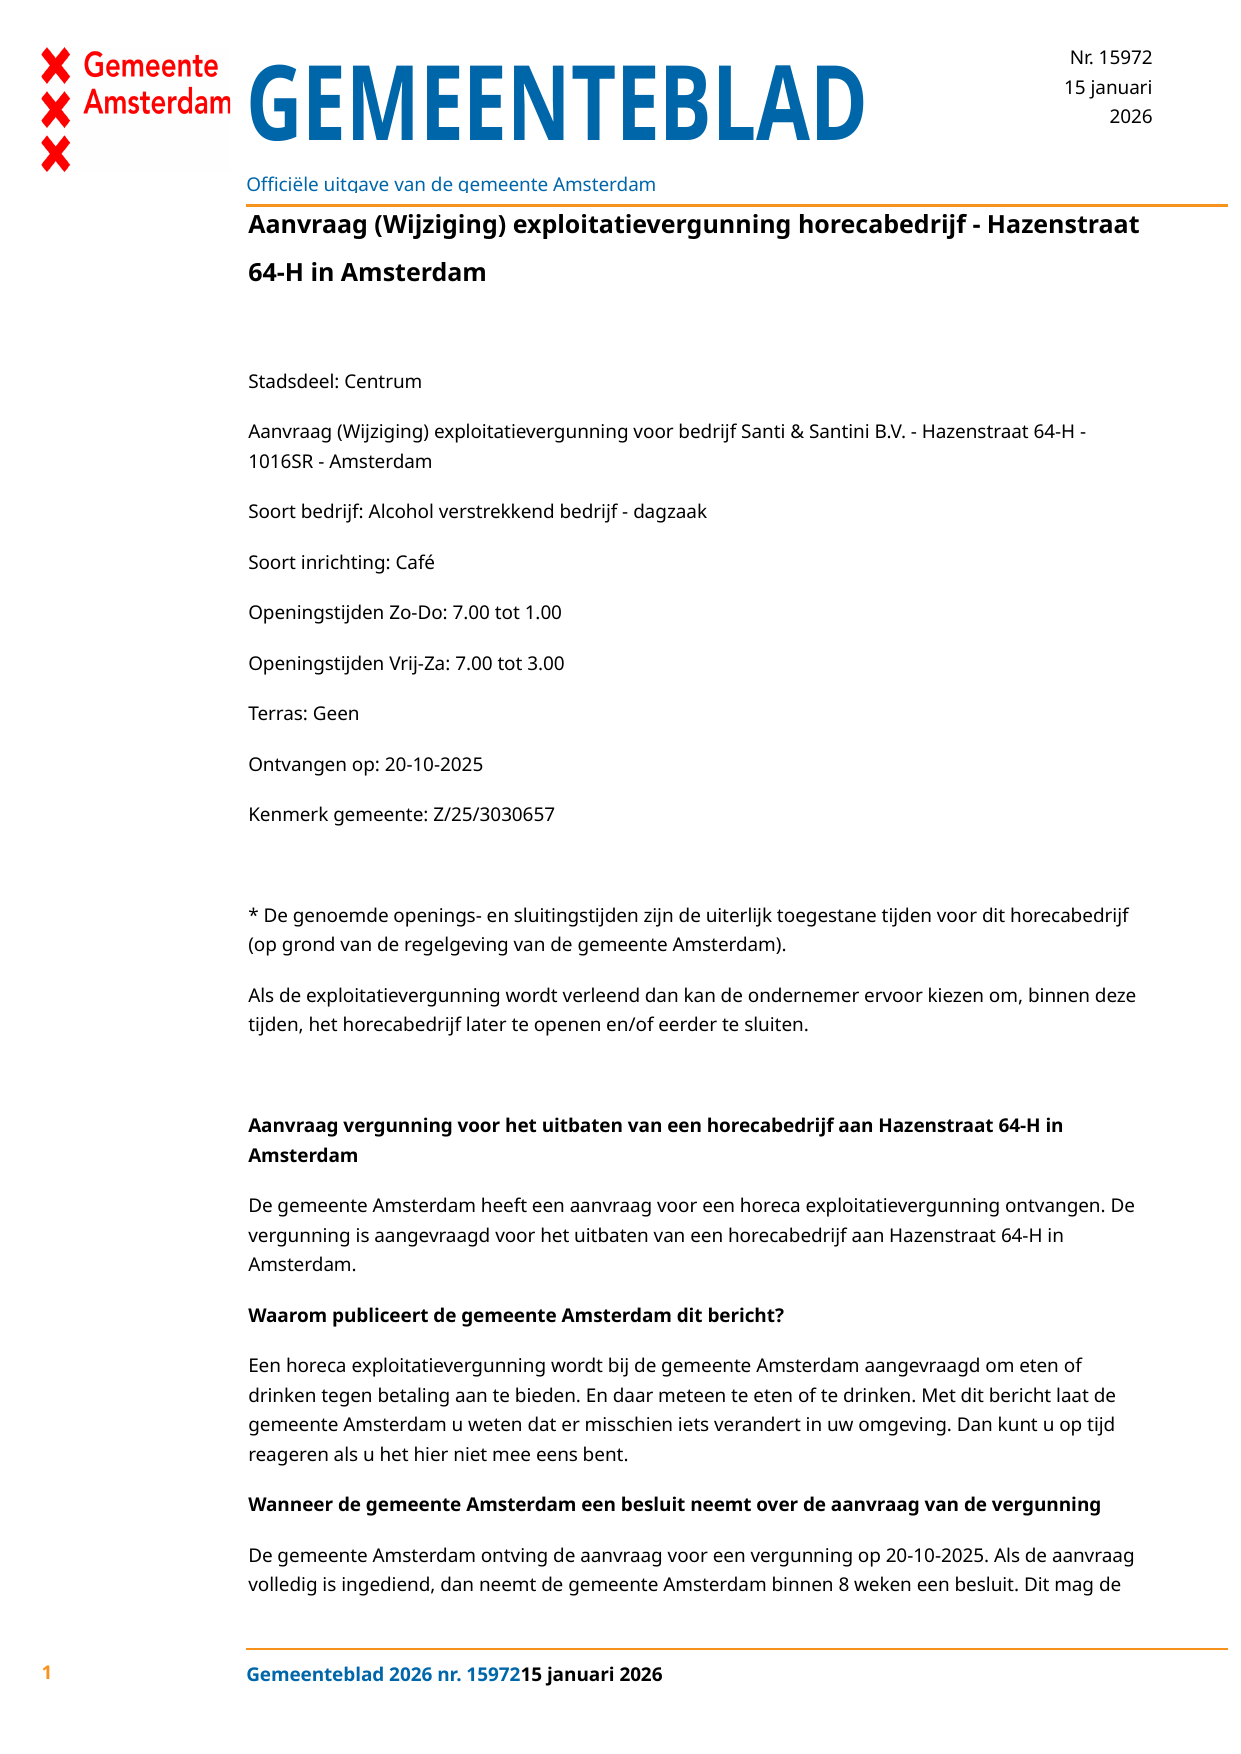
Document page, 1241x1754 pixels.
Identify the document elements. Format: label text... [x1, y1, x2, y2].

text Terras: Geen [248, 700, 1152, 726]
text Soort bedrijf: Alcohol verstrekkend bedrijf - dagzaak [248, 499, 1152, 524]
text Aanvraag (Wijziging) exploitatievergunning horecabedrijf - Hazenstraat 64-H in Amsterdam [248, 207, 1152, 288]
text Kenmerk gemeente: Z/25/3030657 [248, 801, 1152, 827]
text Wanneer de gemeente Amsterdam een besluit neemt over de aanvraag van de vergunning [248, 1492, 1152, 1517]
text Openingstijden Zo-Do: 7.00 tot 1.00 [248, 599, 1152, 625]
text Een horeca exploitatievergunning wordt bij de gemeente Amsterdam aangevraagd om eten of drinken tegen betaling aan te bieden. En daar meteen te eten of te drinken. Met dit bericht laat de gemeente Amsterdam u weten dat er misschien iets verandert in uw omgeving. Dan kunt u op tijd reageren als u het hier niet mee eens bent. [248, 1352, 1152, 1467]
text Ontvangen op: 20-10-2025 [248, 751, 1152, 777]
text Aanvraag (Wijziging) exploitatievergunning voor bedrijf Santi & Santini B.V. - Hazenstraat 64-H - 1016SR - Amsterdam [248, 419, 1152, 474]
text * De genoemde openings- en sluitingstijden zijn de uiterlijk toegestane tijden voor dit horecabedrijf (op grond van de regelgeving van de gemeente Amsterdam). [248, 902, 1152, 957]
text De gemeente Amsterdam ontving de aanvraag voor een vergunning op 20-10-2025. Als de aanvraag volledig is ingediend, dan neemt de gemeente Amsterdam binnen 8 weken een besluit. Dit mag de [248, 1542, 1152, 1597]
text Soort inrichting: Café [248, 549, 1152, 575]
text De gemeente Amsterdam heeft een aanvraag voor een horeca exploitatievergunning ontvangen. De vergunning is aangevraagd voor het uitbaten van een horecabedrijf aan Hazenstraat 64-H in Amsterdam. [248, 1192, 1152, 1277]
text Als de exploitatievergunning wordt verleend dan kan de ondernemer ervoor kiezen om, binnen deze tijden, het horecabedrijf later te openen en/of eerder te sluiten. [248, 982, 1152, 1037]
text Openingstijden Vrij-Za: 7.00 tot 3.00 [248, 650, 1152, 676]
picture [41, 47, 231, 172]
text Aanvraag vergunning voor het uitbaten van een horecabedrijf aan Hazenstraat 64-H in Amsterdam [248, 1112, 1152, 1168]
text Stadsdeel: Centrum [248, 368, 1152, 394]
text Waarom publiceert de gemeente Amsterdam dit bericht? [248, 1302, 1152, 1328]
